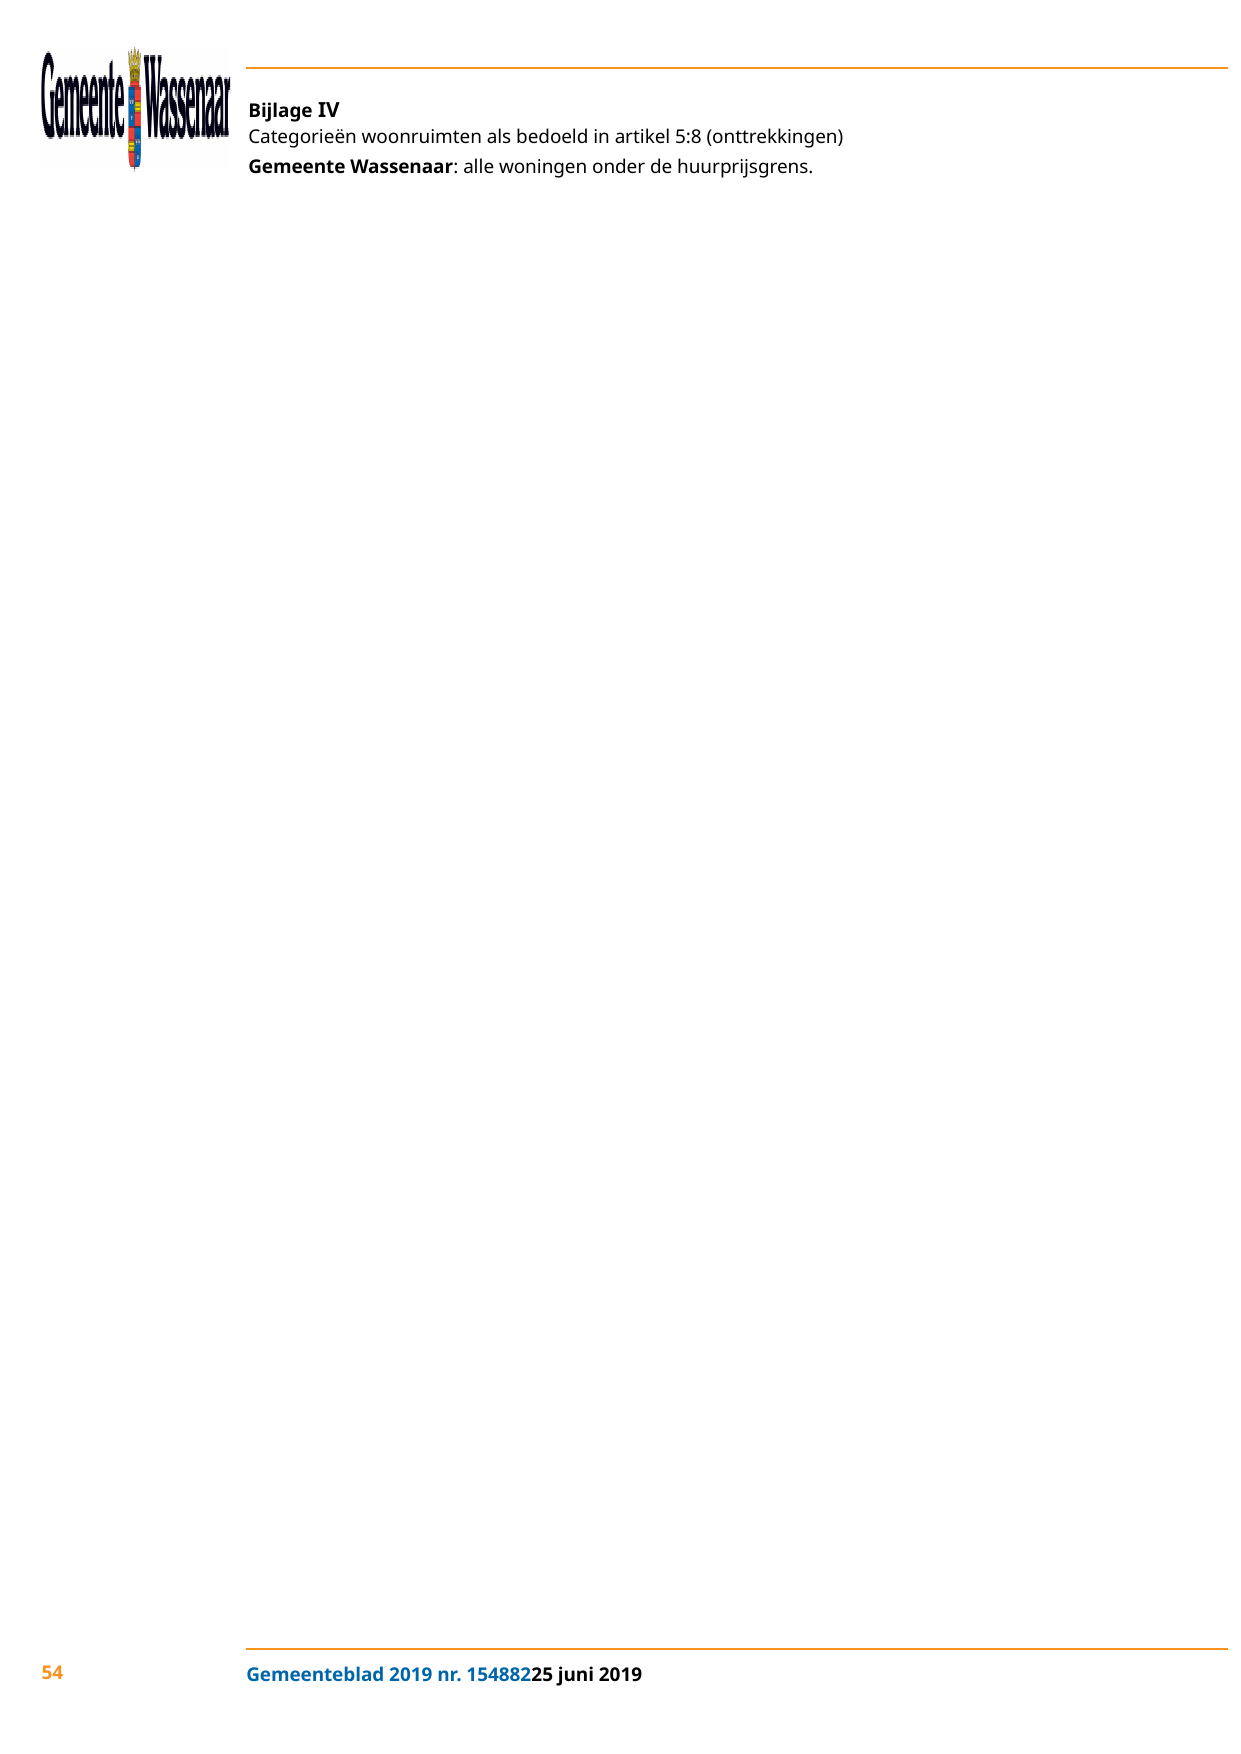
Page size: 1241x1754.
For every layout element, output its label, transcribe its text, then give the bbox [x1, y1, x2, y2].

text Bijlage IV [248, 95, 1152, 123]
text Gemeente Wassenaar: alle woningen onder de huurprijsgrens. [248, 153, 1152, 179]
picture [41, 47, 231, 172]
text Categorieën woonruimten als bedoeld in artikel 5:8 (onttrekkingen) [248, 123, 1152, 149]
